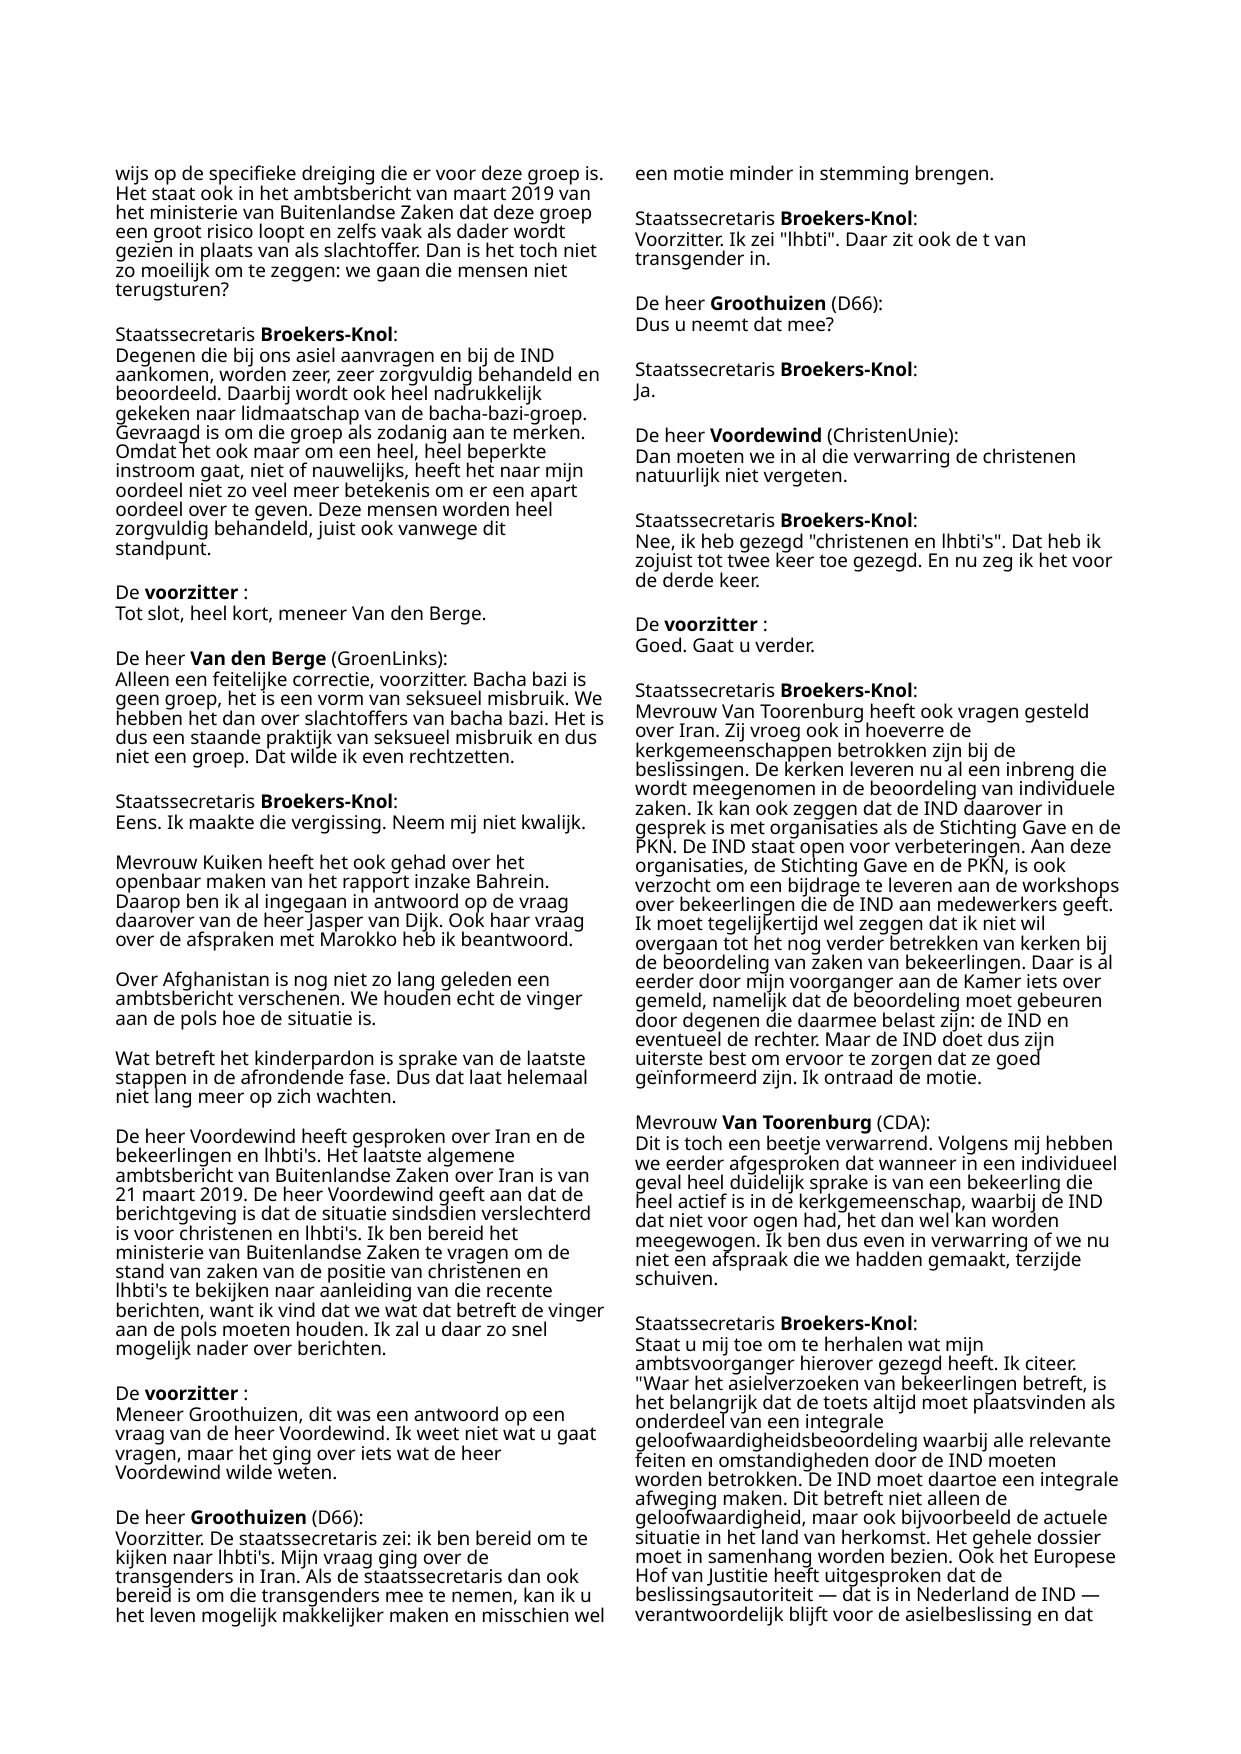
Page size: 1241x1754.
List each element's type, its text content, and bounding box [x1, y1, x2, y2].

text Degenen die bij ons asiel aanvragen en bij de IND aankomen, worden zeer, zeer zorgvuldig behandeld en beoordeeld. Daarbij wordt ook heel nadrukkelijk gekeken naar lidmaatschap van de bacha-bazi-groep. Gevraagd is om die groep als zodanig aan te merken. Omdat het ook maar om een heel, heel beperkte instroom gaat, niet of nauwelijks, heeft het naar mijn oordeel niet zo veel meer betekenis om er een apart oordeel over te geven. Deze mensen worden heel zorgvuldig behandeld, juist ook vanwege dit standpunt. [115, 347, 605, 559]
text Over Afghanistan is nog niet zo lang geleden een ambtsbericht verschenen. We houden echt de vinger aan de pols hoe de situatie is. [115, 971, 605, 1029]
text wijs op de specifieke dreiging die er voor deze groep is. Het staat ook in het ambtsbericht van maart 2019 van het ministerie van Buitenlandse Zaken dat deze groep een groot risico loopt en zelfs vaak als dader wordt gezien in plaats van als slachtoffer. Dan is het toch niet zo moeilijk om te zeggen: we gaan die mensen niet terugsturen? [115, 165, 605, 300]
text De heer Voordewind (ChristenUnie): [635, 422, 1125, 448]
text Staat u mij toe om te herhalen wat mijn ambtsvoorganger hierover gezegd heeft. Ik citeer. "Waar het asielverzoeken van bekeerlingen betreft, is het belangrijk dat de toets altijd moet plaatsvinden als onderdeel van een integrale geloofwaardigheidsbeoordeling waarbij alle relevante feiten en omstandigheden door de IND moeten worden betrokken. De IND moet daartoe een integrale afweging maken. Dit betreft niet alleen de geloofwaardigheid, maar ook bijvoorbeeld de actuele situatie in het land van herkomst. Het gehele dossier moet in samenhang worden bezien. Ook het Europese Hof van Justitie heeft uitgesproken dat de beslissingsautoriteit — dat is in Nederland de IND — verantwoordelijk blijft voor de asielbeslissing en dat [635, 1336, 1125, 1625]
text Nee, ik heb gezegd "christenen en lhbti's". Dat heb ik zojuist tot twee keer toe gezegd. En nu zeg ik het voor de derde keer. [635, 533, 1125, 591]
text Goed. Gaat u verder. [635, 637, 1125, 657]
text Dus u neemt dat mee? [635, 316, 1125, 336]
text Voorzitter. Ik zei "lhbti". Daar zit ook de t van transgender in. [635, 231, 1125, 270]
text Staatssecretaris Broekers-Knol: [635, 677, 1125, 703]
text Eens. Ik maakte die vergissing. Neem mij niet kwalijk. [115, 814, 605, 833]
text De heer Voordewind heeft gesproken over Iran en de bekeerlingen en lhbti's. Het laatste algemene ambtsbericht van Buitenlandse Zaken over Iran is van 21 maart 2019. De heer Voordewind geeft aan dat de berichtgeving is dat de situatie sindsdien verslechterd is voor christenen en lhbti's. Ik ben bereid het ministerie van Buitenlandse Zaken te vragen om de stand van zaken van de positie van christenen en lhbti's te bekijken naar aanleiding van die recente berichten, want ik vind dat we wat dat betreft de vinger aan de pols moeten houden. Ik zal u daar zo snel mogelijk nader over berichten. [115, 1128, 605, 1359]
text Staatssecretaris Broekers-Knol: [115, 321, 605, 347]
text De voorzitter : [115, 1380, 605, 1406]
text Tot slot, heel kort, meneer Van den Berge. [115, 605, 605, 624]
text Staatssecretaris Broekers-Knol: [635, 356, 1125, 382]
text Voorzitter. De staatssecretaris zei: ik ben bereid om te kijken naar lhbti's. Mijn vraag ging over de transgenders in Iran. Als de staatssecretaris dan ook bereid is om die transgenders mee te nemen, kan ik u het leven mogelijk makkelijker maken en misschien wel [115, 1530, 605, 1626]
text Wat betreft het kinderpardon is sprake van de laatste stappen in de afrondende fase. Dus dat laat helemaal niet lang meer op zich wachten. [115, 1050, 605, 1107]
text De heer Groothuizen (D66): [635, 291, 1125, 316]
text een motie minder in stemming brengen. [635, 165, 1125, 184]
text De heer Groothuizen (D66): [115, 1504, 605, 1530]
text Mevrouw Kuiken heeft het ook gehad over het openbaar maken van het rapport inzake Bahrein. Daarop ben ik al ingegaan in antwoord op de vraag daarover van de heer Jasper van Dijk. Ook haar vraag over de afspraken met Marokko heb ik beantwoord. [115, 854, 605, 950]
text Mevrouw Van Toorenburg heeft ook vragen gesteld over Iran. Zij vroeg ook in hoeverre de kerkgemeenschappen betrokken zijn bij de beslissingen. De kerken leveren nu al een inbreng die wordt meegenomen in de beoordeling van individuele zaken. Ik kan ook zeggen dat de IND daarover in gesprek is met organisaties als de Stichting Gave en de PKN. De IND staat open voor verbeteringen. Aan deze organisaties, de Stichting Gave en de PKN, is ook verzocht om een bijdrage te leveren aan de workshops over bekeerlingen die de IND aan medewerkers geeft. Ik moet tegelijkertijd wel zeggen dat ik niet wil overgaan tot het nog verder betrekken van kerken bij de beoordeling van zaken van bekeerlingen. Daar is al eerder door mijn voorganger aan de Kamer iets over gemeld, namelijk dat de beoordeling moet gebeuren door degenen die daarmee belast zijn: de IND en eventueel de rechter. Maar de IND doet dus zijn uiterste best om ervoor te zorgen dat ze goed geïnformeerd zijn. Ik ontraad de motie. [635, 703, 1125, 1089]
text De heer Van den Berge (GroenLinks): [115, 645, 605, 671]
text Dit is toch een beetje verwarrend. Volgens mij hebben we eerder afgesproken dat wanneer in een individueel geval heel duidelijk sprake is van een bekeerling die heel actief is in de kerkgemeenschap, waarbij de IND dat niet voor ogen had, het dan wel kan worden meegewogen. Ik ben dus even in verwarring of we nu niet een afspraak die we hadden gemaakt, terzijde schuiven. [635, 1135, 1125, 1289]
text Alleen een feitelijke correctie, voorzitter. Bacha bazi is geen groep, het is een vorm van seksueel misbruik. We hebben het dan over slachtoffers van bacha bazi. Het is dus een staande praktijk van seksueel misbruik en dus niet een groep. Dat wilde ik even rechtzetten. [115, 671, 605, 767]
text De voorzitter : [115, 579, 605, 605]
text Mevrouw Van Toorenburg (CDA): [635, 1109, 1125, 1135]
text Staatssecretaris Broekers-Knol: [115, 788, 605, 814]
text Staatssecretaris Broekers-Knol: [635, 507, 1125, 533]
text De voorzitter : [635, 612, 1125, 637]
text Meneer Groothuizen, dit was een antwoord op een vraag van de heer Voordewind. Ik weet niet wat u gaat vragen, maar het ging over iets wat de heer Voordewind wilde weten. [115, 1406, 605, 1483]
text Ja. [635, 382, 1125, 401]
text Staatssecretaris Broekers-Knol: [635, 205, 1125, 231]
text Dan moeten we in al die verwarring de christenen natuurlijk niet vergeten. [635, 448, 1125, 486]
text Staatssecretaris Broekers-Knol: [635, 1310, 1125, 1336]
